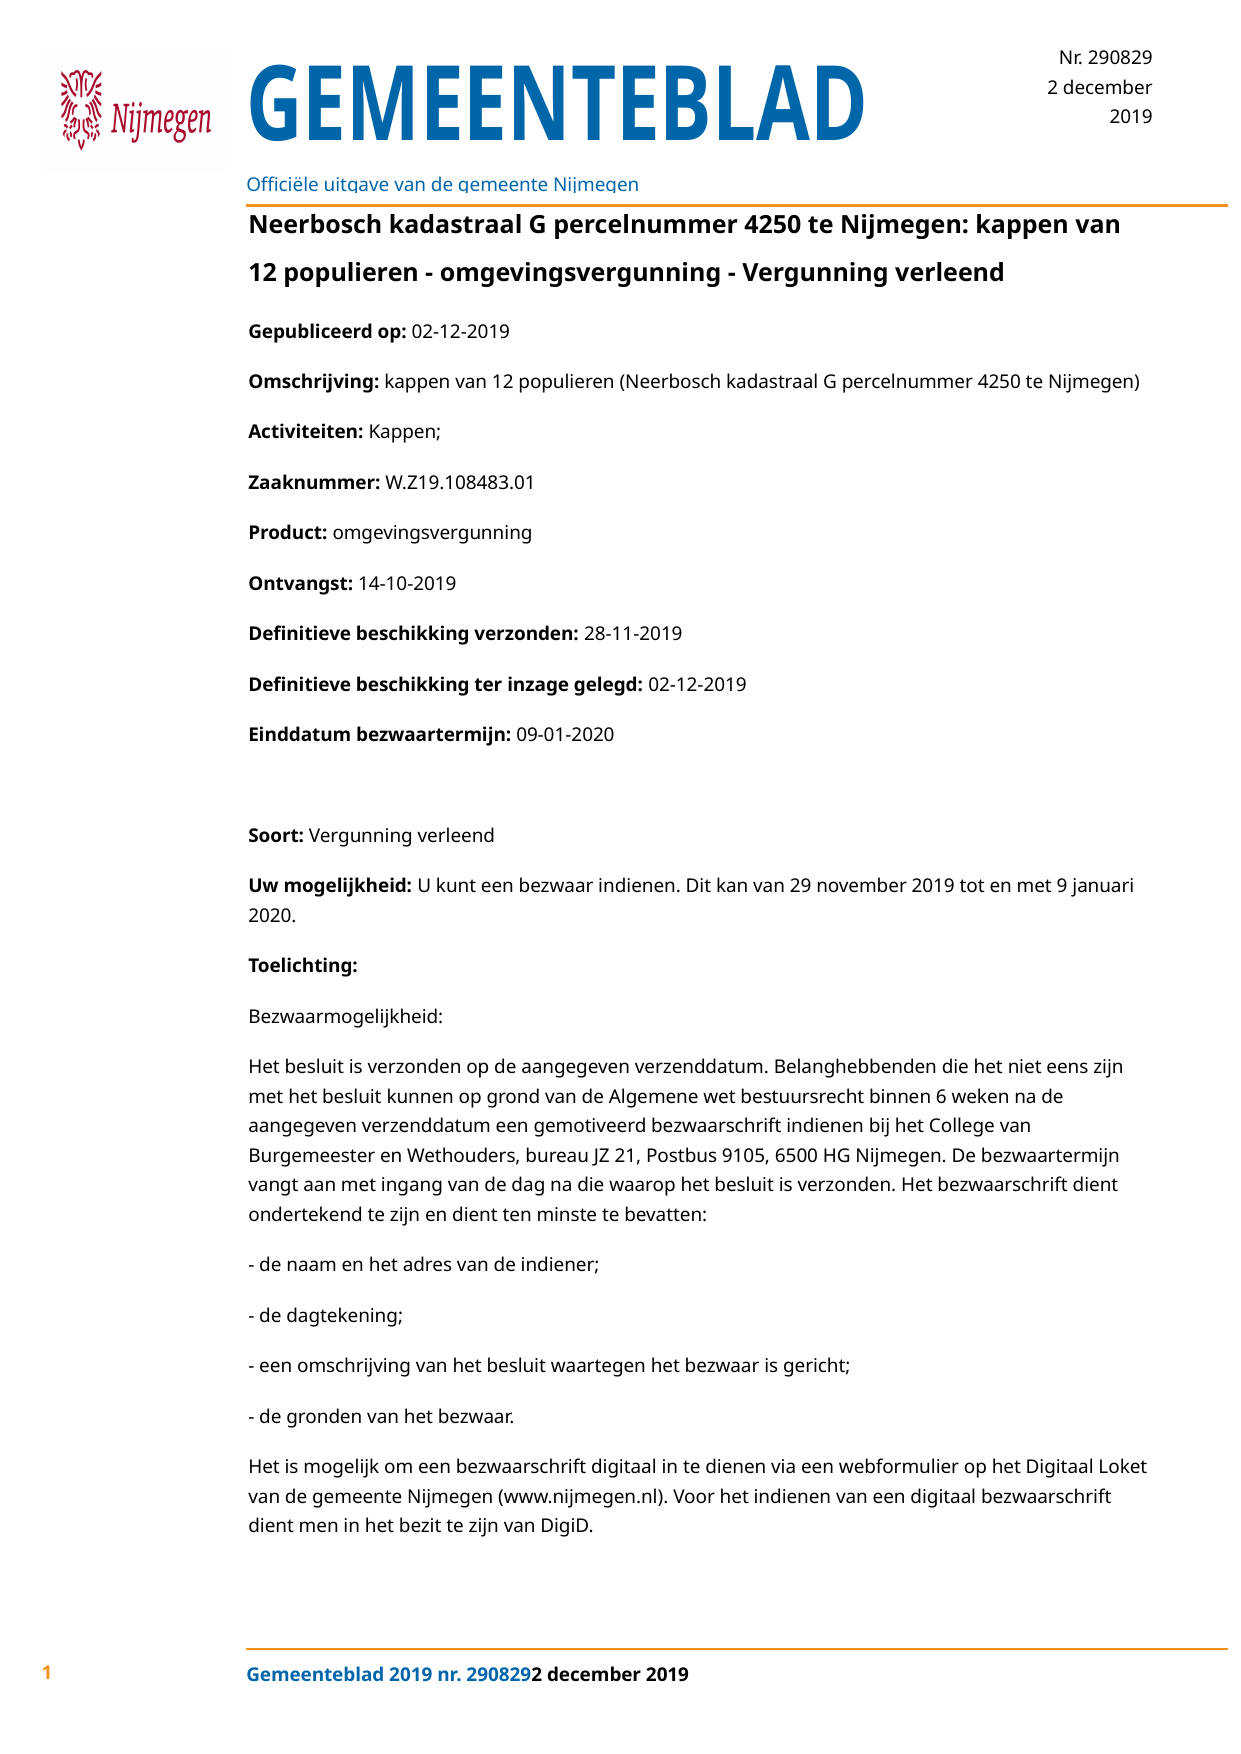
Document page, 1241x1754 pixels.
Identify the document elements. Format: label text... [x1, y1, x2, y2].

text - een omschrijving van het besluit waartegen het bezwaar is gericht; [248, 1352, 1152, 1378]
text Einddatum bezwaartermijn: 09-01-2020 [248, 721, 1152, 747]
text Definitieve beschikking verzonden: 28-11-2019 [248, 620, 1152, 646]
text - de gronden van het bezwaar. [248, 1403, 1152, 1429]
text Product: omgevingsvergunning [248, 519, 1152, 545]
text Ontvangst: 14-10-2019 [248, 570, 1152, 596]
text Gepubliceerd op: 02-12-2019 [248, 318, 1152, 344]
text Het is mogelijk om een bezwaarschrift digitaal in te dienen via een webformulier op het Digitaal Loket van de gemeente Nijmegen (www.nijmegen.nl). Voor het indienen van een digitaal bezwaarschrift dient men in het bezit te zijn van DigiD. [248, 1453, 1152, 1538]
picture [41, 47, 231, 172]
text Neerbosch kadastraal G percelnummer 4250 te Nijmegen: kappen van 12 populieren - omgevingsvergunning - Vergunning verleend [248, 207, 1152, 288]
text Het besluit is verzonden op de aangegeven verzenddatum. Belanghebbenden die het niet eens zijn met het besluit kunnen op grond van de Algemene wet bestuursrecht binnen 6 weken na de aangegeven verzenddatum een gemotiveerd bezwaarschrift indienen bij het College van Burgemeester en Wethouders, bureau JZ 21, Postbus 9105, 6500 HG Nijmegen. De bezwaartermijn vangt aan met ingang van de dag na die waarop het besluit is verzonden. Het bezwaarschrift dient ondertekend te zijn en dient ten minste te bevatten: [248, 1053, 1152, 1227]
text Definitieve beschikking ter inzage gelegd: 02-12-2019 [248, 671, 1152, 697]
text - de dagtekening; [248, 1302, 1152, 1328]
text Zaaknummer: W.Z19.108483.01 [248, 469, 1152, 495]
text Bezwaarmogelijkheid: [248, 1003, 1152, 1029]
text Toelichting: [248, 952, 1152, 978]
text Soort: Vergunning verleend [248, 822, 1152, 848]
text Uw mogelijkheid: U kunt een bezwaar indienen. Dit kan van 29 november 2019 tot en met 9 januari 2020. [248, 872, 1152, 928]
text Activiteiten: Kappen; [248, 419, 1152, 444]
text - de naam en het adres van de indiener; [248, 1252, 1152, 1277]
text Omschrijving: kappen van 12 populieren (Neerbosch kadastraal G percelnummer 4250 te Nijmegen) [248, 368, 1152, 394]
